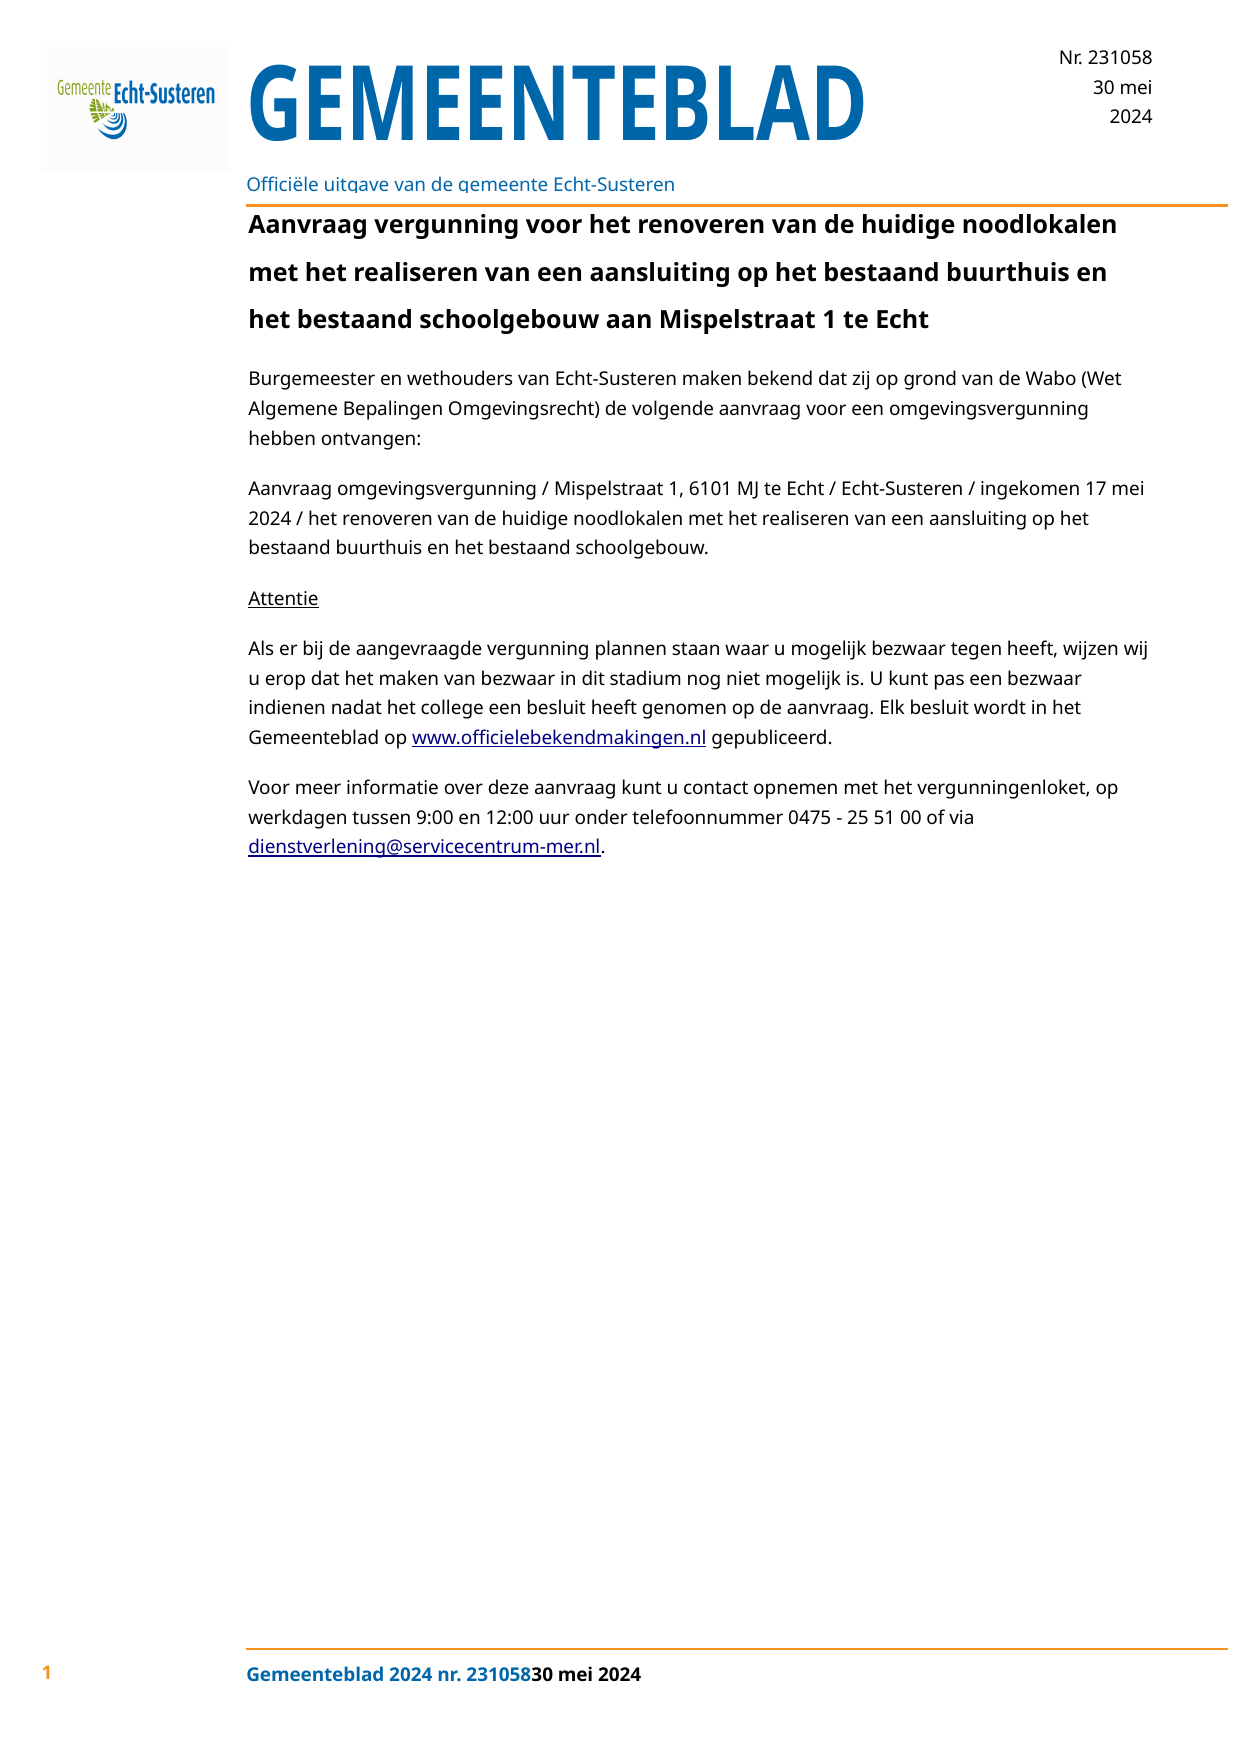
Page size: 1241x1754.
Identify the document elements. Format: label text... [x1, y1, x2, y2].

text Burgemeester en wethouders van Echt-Susteren maken bekend dat zij op grond van de Wabo (Wet Algemene Bepalingen Omgevingsrecht) de volgende aanvraag voor een omgevingsvergunning hebben ontvangen: [248, 366, 1152, 450]
text Als er bij de aangevraagde vergunning plannen staan waar u mogelijk bezwaar tegen heeft, wijzen wij u erop dat het maken van bezwaar in dit stadium nog niet mogelijk is. U kunt pas een bezwaar indienen nadat het college een besluit heeft genomen op de aanvraag. Elk besluit wordt in het Gemeenteblad op www.officielebekendmakingen.nl gepubliceerd. [248, 635, 1152, 749]
text Aanvraag omgevingsvergunning / Mispelstraat 1, 6101 MJ te Echt / Echt-Susteren / ingekomen 17 mei 2024 / het renoveren van de huidige noodlokalen met het realiseren van een aansluiting op het bestaand buurthuis en het bestaand schoolgebouw. [248, 475, 1152, 560]
text Aanvraag vergunning voor het renoveren van de huidige noodlokalen met het realiseren van een aansluiting op het bestaand buurthuis en het bestaand schoolgebouw aan Mispelstraat 1 te Echt [248, 207, 1152, 336]
picture [41, 47, 231, 172]
text Voor meer informatie over deze aanvraag kunt u contact opnemen met het vergunningenloket, op werkdagen tussen 9:00 en 12:00 uur onder telefoonnummer 0475 - 25 51 00 of via dienstverlening@servicecentrum-mer.nl. [248, 774, 1152, 859]
text Attentie [248, 585, 1152, 610]
